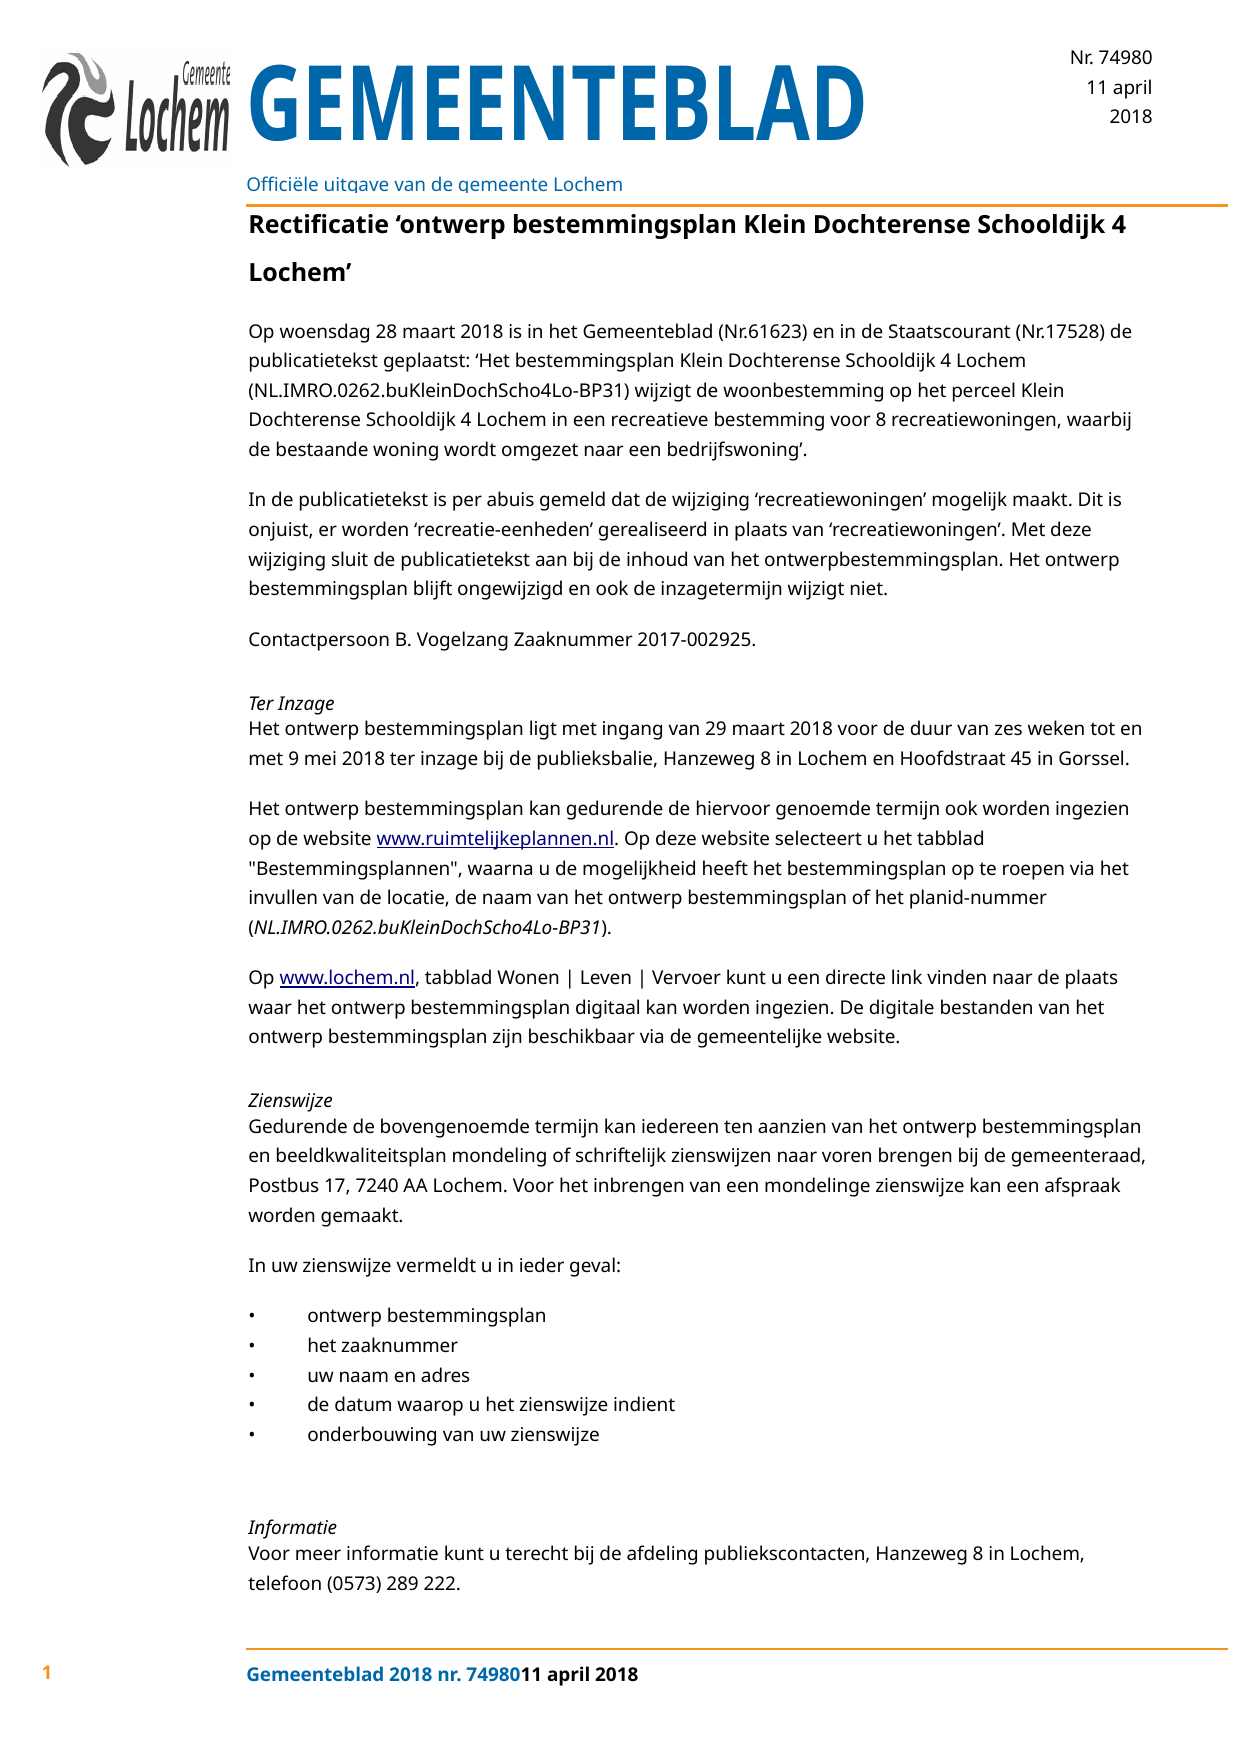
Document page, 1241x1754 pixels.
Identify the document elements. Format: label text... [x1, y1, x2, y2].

list de datum waarop u het zienswijze indient [248, 1391, 1152, 1417]
list uw naam en adres [248, 1362, 1152, 1388]
text Informatie [248, 1514, 1152, 1540]
text In uw zienswijze vermeldt u in ieder geval: [248, 1252, 1152, 1278]
list ontwerp bestemmingsplan [248, 1303, 1152, 1328]
text Het ontwerp bestemmingsplan kan gedurende de hiervoor genoemde termijn ook worden ingezien op de website www.ruimtelijkeplannen.nl. Op deze website selecteert u het tabblad "Bestemmingsplannen", waarna u de mogelijkheid heeft het bestemmingsplan op te roepen via het invullen van de locatie, de naam van het ontwerp bestemmingsplan of het planid-nummer (NL.IMRO.0262.buKleinDochScho4Lo-BP31). [248, 796, 1152, 939]
text Voor meer informatie kunt u terecht bij de afdeling publiekscontacten, Hanzeweg 8 in Lochem, telefoon (0573) 289 222. [248, 1540, 1152, 1596]
text Het ontwerp bestemmingsplan ligt met ingang van 29 maart 2018 voor de duur van zes weken tot en met 9 mei 2018 ter inzage bij de publieksbalie, Hanzeweg 8 in Lochem en Hoofdstraat 45 in Gorssel. [248, 716, 1152, 771]
text Ter Inzage [248, 690, 1152, 716]
list onderbouwing van uw zienswijze [248, 1421, 1152, 1447]
text In de publicatietekst is per abuis gemeld dat de wijziging ‘recreatiewoningen’ mogelijk maakt. Dit is onjuist, er worden ‘recreatie-eenheden’ gerealiseerd in plaats van ‘recreatiewoningen’. Met deze wijziging sluit de publicatietekst aan bij de inhoud van het ontwerpbestemmingsplan. Het ontwerp bestemmingsplan blijft ongewijzigd en ook de inzagetermijn wijzigt niet. [248, 487, 1152, 601]
text Gedurende de bovengenoemde termijn kan iedereen ten aanzien van het ontwerp bestemmingsplan en beeldkwaliteitsplan mondeling of schriftelijk zienswijzen naar voren brengen bij de gemeenteraad, Postbus 17, 7240 AA Lochem. Voor het inbrengen van een mondelinge zienswijze kan een afspraak worden gemaakt. [248, 1113, 1152, 1228]
text Contactpersoon B. Vogelzang Zaaknummer 2017-002925. [248, 626, 1152, 652]
text Rectificatie ‘ontwerp bestemmingsplan Klein Dochterense Schooldijk 4 Lochem’ [248, 207, 1152, 288]
list het zaaknummer [248, 1332, 1152, 1358]
text Zienswijze [248, 1087, 1152, 1113]
picture [41, 47, 231, 172]
text Op www.lochem.nl, tabblad Wonen | Leven | Vervoer kunt u een directe link vinden naar de plaats waar het ontwerp bestemmingsplan digitaal kan worden ingezien. De digitale bestanden van het ontwerp bestemmingsplan zijn beschikbaar via de gemeentelijke website. [248, 964, 1152, 1049]
text Op woensdag 28 maart 2018 is in het Gemeenteblad (Nr.61623) en in de Staatscourant (Nr.17528) de publicatietekst geplaatst: ‘Het bestemmingsplan Klein Dochterense Schooldijk 4 Lochem (NL.IMRO.0262.buKleinDochScho4Lo-BP31) wijzigt de woonbestemming op het perceel Klein Dochterense Schooldijk 4 Lochem in een recreatieve bestemming voor 8 recreatiewoningen, waarbij de bestaande woning wordt omgezet naar een bedrijfswoning’. [248, 318, 1152, 462]
